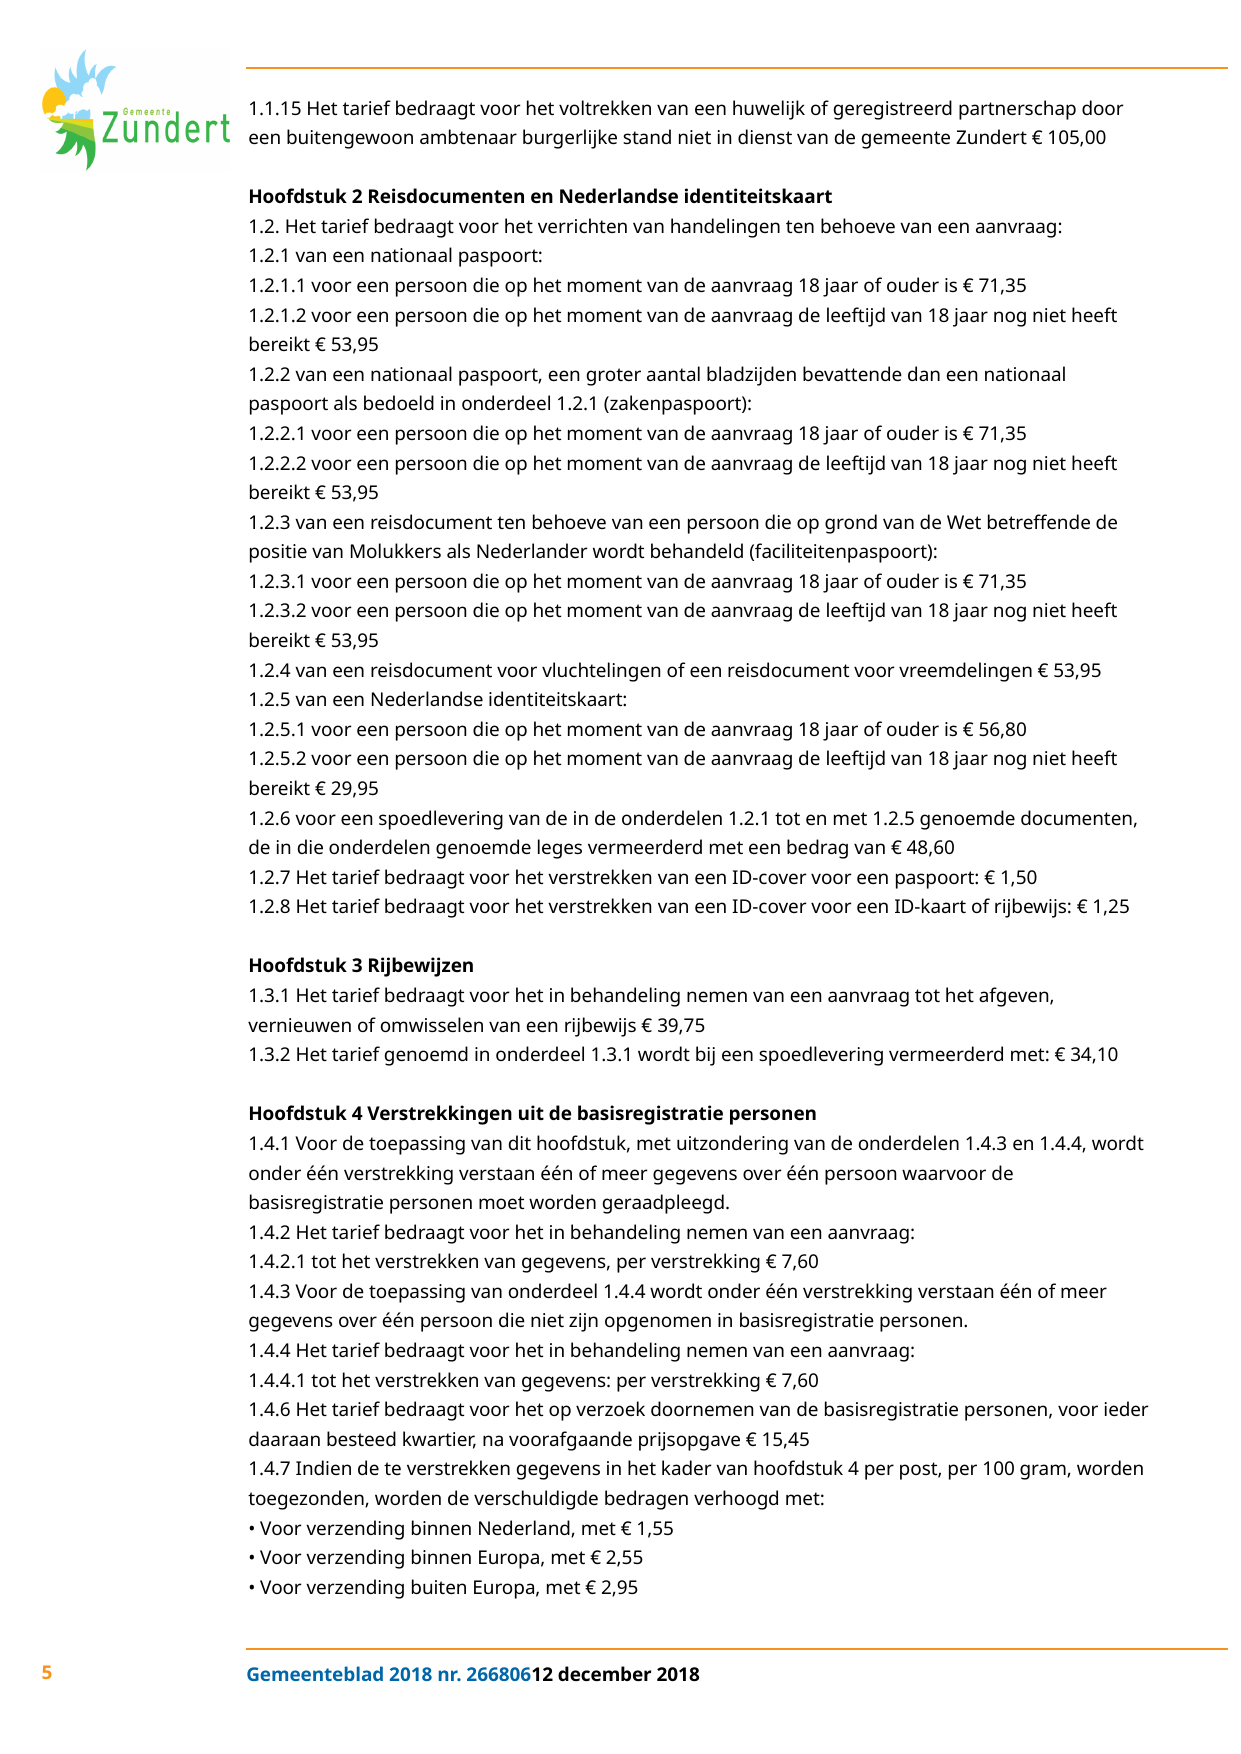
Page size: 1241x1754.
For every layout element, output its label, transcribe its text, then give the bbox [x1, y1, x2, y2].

text 1.4.2.1 tot het verstrekken van gegevens, per verstrekking € 7,60 [248, 1248, 1152, 1274]
text • Voor verzending binnen Nederland, met € 1,55 [248, 1515, 1152, 1541]
text 1.4.3 Voor de toepassing van onderdeel 1.4.4 wordt onder één verstrekking verstaan één of meer gegevens over één persoon die niet zijn opgenomen in basisregistratie personen. [248, 1278, 1152, 1333]
text 1.3.1 Het tarief bedraagt voor het in behandeling nemen van een aanvraag tot het afgeven, vernieuwen of omwisselen van een rijbewijs € 39,75 [248, 982, 1152, 1038]
text 1.2.5.2 voor een persoon die op het moment van de aanvraag de leeftijd van 18 jaar nog niet heeft bereikt € 29,95 [248, 746, 1152, 801]
picture [41, 47, 231, 172]
text 1.4.7 Indien de te verstrekken gegevens in het kader van hoofdstuk 4 per post, per 100 gram, worden toegezonden, worden de verschuldigde bedragen verhoogd met: [248, 1456, 1152, 1511]
text 1.2.2.1 voor een persoon die op het moment van de aanvraag 18 jaar of ouder is € 71,35 [248, 420, 1152, 446]
text 1.4.6 Het tarief bedraagt voor het op verzoek doornemen van de basisregistratie personen, voor ieder daaraan besteed kwartier, na voorafgaande prijsopgave € 15,45 [248, 1396, 1152, 1452]
text 1.4.2 Het tarief bedraagt voor het in behandeling nemen van een aanvraag: [248, 1219, 1152, 1245]
text 1.2.1 van een nationaal paspoort: [248, 243, 1152, 268]
text • Voor verzending buiten Europa, met € 2,95 [248, 1574, 1152, 1600]
text 1.4.4.1 tot het verstrekken van gegevens: per verstrekking € 7,60 [248, 1367, 1152, 1393]
text 1.1.15 Het tarief bedraagt voor het voltrekken van een huwelijk of geregistreerd partnerschap door een buitengewoon ambtenaar burgerlijke stand niet in dienst van de gemeente Zundert € 105,00 [248, 95, 1152, 150]
text 1.4.1 Voor de toepassing van dit hoofdstuk, met uitzondering van de onderdelen 1.4.3 en 1.4.4, wordt onder één verstrekking verstaan één of meer gegevens over één persoon waarvoor de basisregistratie personen moet worden geraadpleegd. [248, 1130, 1152, 1215]
text 1.2.6 voor een spoedlevering van de in de onderdelen 1.2.1 tot en met 1.2.5 genoemde documenten, de in die onderdelen genoemde leges vermeerderd met een bedrag van € 48,60 [248, 805, 1152, 860]
text 1.2.2.2 voor een persoon die op het moment van de aanvraag de leeftijd van 18 jaar nog niet heeft bereikt € 53,95 [248, 450, 1152, 505]
text Hoofdstuk 2 Reisdocumenten en Nederlandse identiteitskaart [248, 183, 1152, 209]
text 1.2.2 van een nationaal paspoort, een groter aantal bladzijden bevattende dan een nationaal paspoort als bedoeld in onderdeel 1.2.1 (zakenpaspoort): [248, 361, 1152, 416]
text 1.2.8 Het tarief bedraagt voor het verstrekken van een ID-cover voor een ID-kaart of rijbewijs: € 1,25 [248, 893, 1152, 919]
text Hoofdstuk 4 Verstrekkingen uit de basisregistratie personen [248, 1101, 1152, 1126]
text 1.2.4 van een reisdocument voor vluchtelingen of een reisdocument voor vreemdelingen € 53,95 [248, 657, 1152, 683]
text 1.2.5.1 voor een persoon die op het moment van de aanvraag 18 jaar of ouder is € 56,80 [248, 716, 1152, 742]
text Hoofdstuk 3 Rijbewijzen [248, 953, 1152, 978]
text 1.2.5 van een Nederlandse identiteitskaart: [248, 686, 1152, 712]
text 1.2. Het tarief bedraagt voor het verrichten van handelingen ten behoeve van een aanvraag: [248, 213, 1152, 239]
text 1.4.4 Het tarief bedraagt voor het in behandeling nemen van een aanvraag: [248, 1337, 1152, 1363]
text 1.2.1.2 voor een persoon die op het moment van de aanvraag de leeftijd van 18 jaar nog niet heeft bereikt € 53,95 [248, 302, 1152, 357]
text 1.2.7 Het tarief bedraagt voor het verstrekken van een ID-cover voor een paspoort: € 1,50 [248, 864, 1152, 890]
text 1.2.3 van een reisdocument ten behoeve van een persoon die op grond van de Wet betreffende de positie van Molukkers als Nederlander wordt behandeld (faciliteitenpaspoort): [248, 509, 1152, 564]
text • Voor verzending binnen Europa, met € 2,55 [248, 1544, 1152, 1570]
text 1.2.3.2 voor een persoon die op het moment van de aanvraag de leeftijd van 18 jaar nog niet heeft bereikt € 53,95 [248, 598, 1152, 653]
text 1.2.1.1 voor een persoon die op het moment van de aanvraag 18 jaar of ouder is € 71,35 [248, 272, 1152, 298]
text 1.3.2 Het tarief genoemd in onderdeel 1.3.1 wordt bij een spoedlevering vermeerderd met: € 34,10 [248, 1041, 1152, 1067]
text 1.2.3.1 voor een persoon die op het moment van de aanvraag 18 jaar of ouder is € 71,35 [248, 568, 1152, 594]
